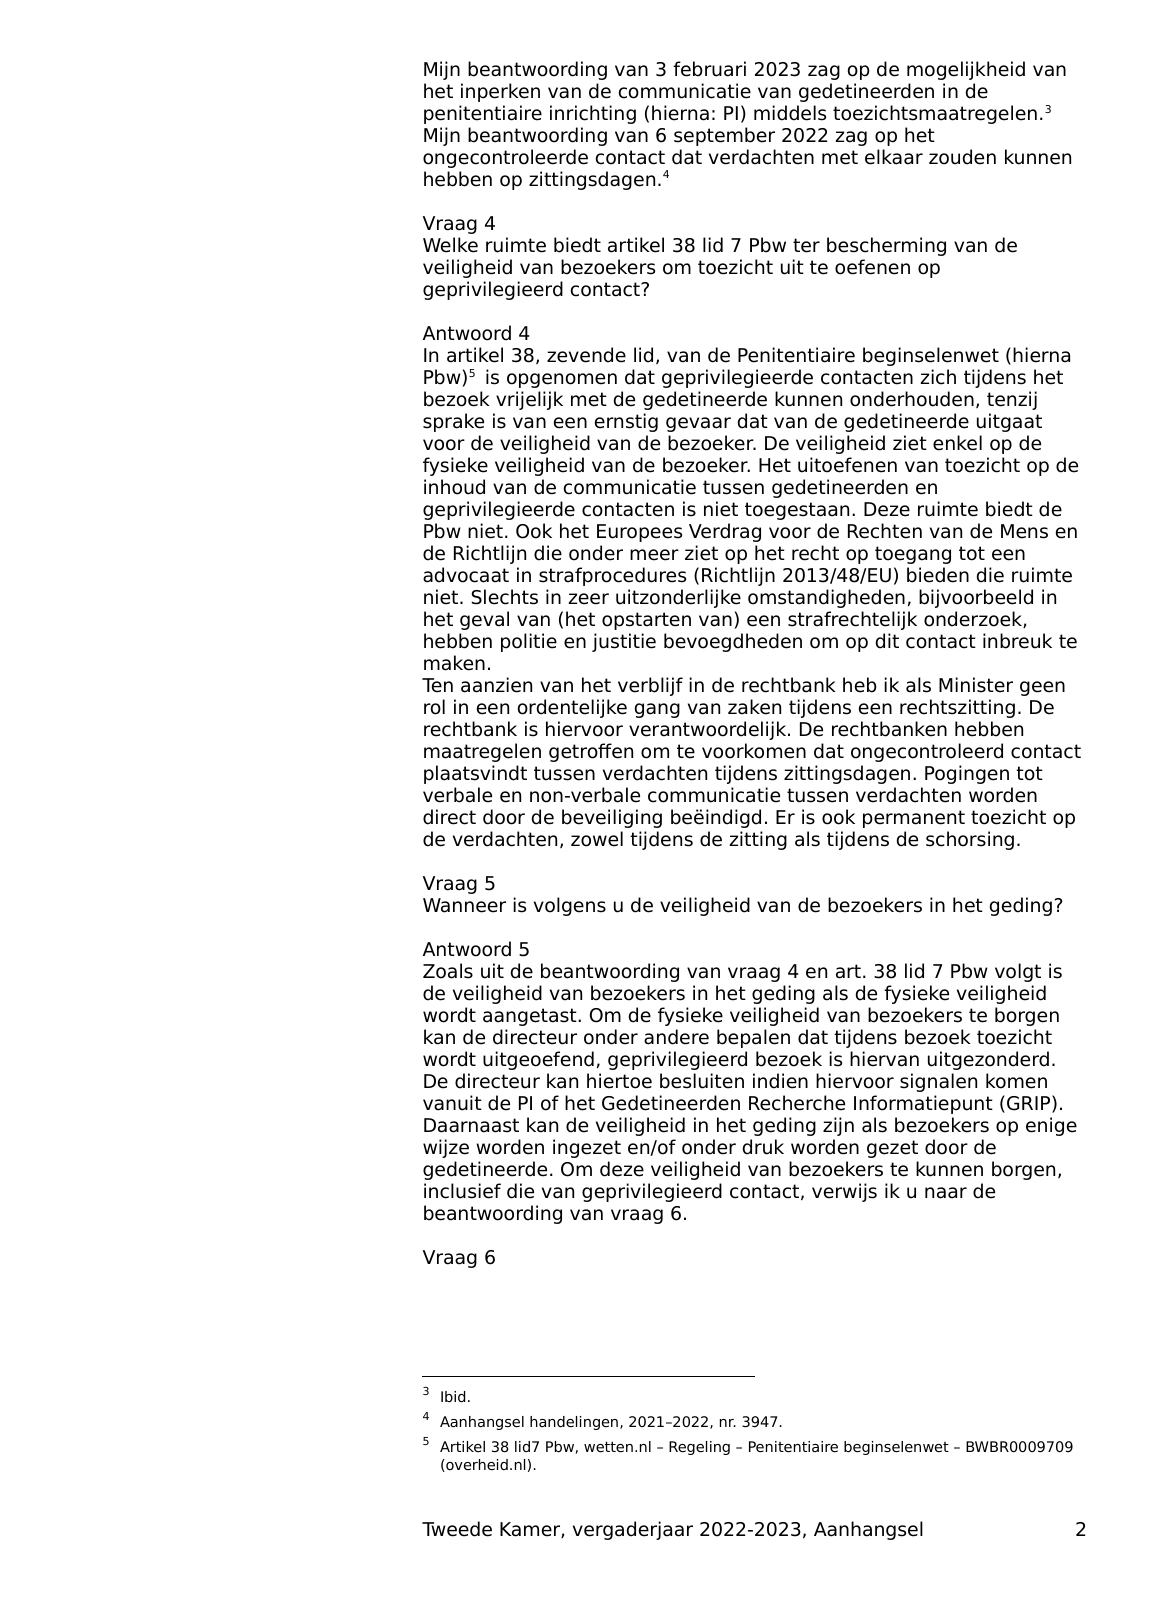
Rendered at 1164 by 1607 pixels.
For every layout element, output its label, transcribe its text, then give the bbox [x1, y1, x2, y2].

text Antwoord 4 [422, 323, 1087, 345]
text Vraag 6 [422, 1247, 1087, 1269]
text Vraag 5 [422, 873, 1087, 895]
text Ibid. [422, 1385, 1087, 1407]
text Artikel 38 lid7 Pbw, wetten.nl – Regeling – Penitentiaire beginselenwet – BWBR0009709 (overheid.nl). [422, 1435, 1087, 1474]
text Wanneer is volgens u de veiligheid van de bezoekers in het geding? [422, 895, 1087, 917]
text Zoals uit de beantwoording van vraag 4 en art. 38 lid 7 Pbw volgt is de veiligheid van bezoekers in het geding als de fysieke veiligheid wordt aangetast. Om de fysieke veiligheid van bezoekers te borgen kan de directeur onder andere bepalen dat tijdens bezoek toezicht wordt uitgeoefend, geprivilegieerd bezoek is hiervan uitgezonderd. De directeur kan hiertoe besluiten indien hiervoor signalen komen vanuit de PI of het Gedetineerden Recherche Informatiepunt (GRIP). [422, 961, 1087, 1115]
text In artikel 38, zevende lid, van de Penitentiaire beginselenwet (hierna Pbw) is opgenomen dat geprivilegieerde contacten zich tijdens het bezoek vrijelijk met de gedetineerde kunnen onderhouden, tenzij sprake is van een ernstig gevaar dat van de gedetineerde uitgaat voor de veiligheid van de bezoeker. De veiligheid ziet enkel op de fysieke veiligheid van de bezoeker. Het uitoefenen van toezicht op de inhoud van de communicatie tussen gedetineerden en geprivilegieerde contacten is niet toegestaan. Deze ruimte biedt de Pbw niet. Ook het Europees Verdrag voor de Rechten van de Mens en de Richtlijn die onder meer ziet op het recht op toegang tot een advocaat in strafprocedures (Richtlijn 2013/48/EU) bieden die ruimte niet. Slechts in zeer uitzonderlijke omstandigheden, bijvoorbeeld in het geval van (het opstarten van) een strafrechtelijk onderzoek, hebben politie en justitie bevoegdheden om op dit contact inbreuk te maken. [422, 345, 1087, 675]
text Aanhangsel handelingen, 2021–2022, nr. 3947. [422, 1410, 1087, 1432]
text Welke ruimte biedt artikel 38 lid 7 Pbw ter bescherming van de veiligheid van bezoekers om toezicht uit te oefenen op geprivilegieerd contact? [422, 235, 1087, 301]
text Ten aanzien van het verblijf in de rechtbank heb ik als Minister geen rol in een ordentelijke gang van zaken tijdens een rechtszitting. De rechtbank is hiervoor verantwoordelijk. De rechtbanken hebben maatregelen getroffen om te voorkomen dat ongecontroleerd contact plaatsvindt tussen verdachten tijdens zittingsdagen. Pogingen tot verbale en non-verbale communicatie tussen verdachten worden direct door de beveiliging beëindigd. Er is ook permanent toezicht op de verdachten, zowel tijdens de zitting als tijdens de schorsing. [422, 675, 1087, 851]
text Daarnaast kan de veiligheid in het geding zijn als bezoekers op enige wijze worden ingezet en/of onder druk worden gezet door de gedetineerde. Om deze veiligheid van bezoekers te kunnen borgen, inclusief die van geprivilegieerd contact, verwijs ik u naar de beantwoording van vraag 6. [422, 1115, 1087, 1225]
text Mijn beantwoording van 3 februari 2023 zag op de mogelijkheid van het inperken van de communicatie van gedetineerden in de penitentiaire inrichting (hierna: PI) middels toezichtsmaatregelen. Mijn beantwoording van 6 september 2022 zag op het ongecontroleerde contact dat verdachten met elkaar zouden kunnen hebben op zittingsdagen. [422, 59, 1087, 191]
text Antwoord 5 [422, 939, 1087, 961]
text Vraag 4 [422, 213, 1087, 235]
